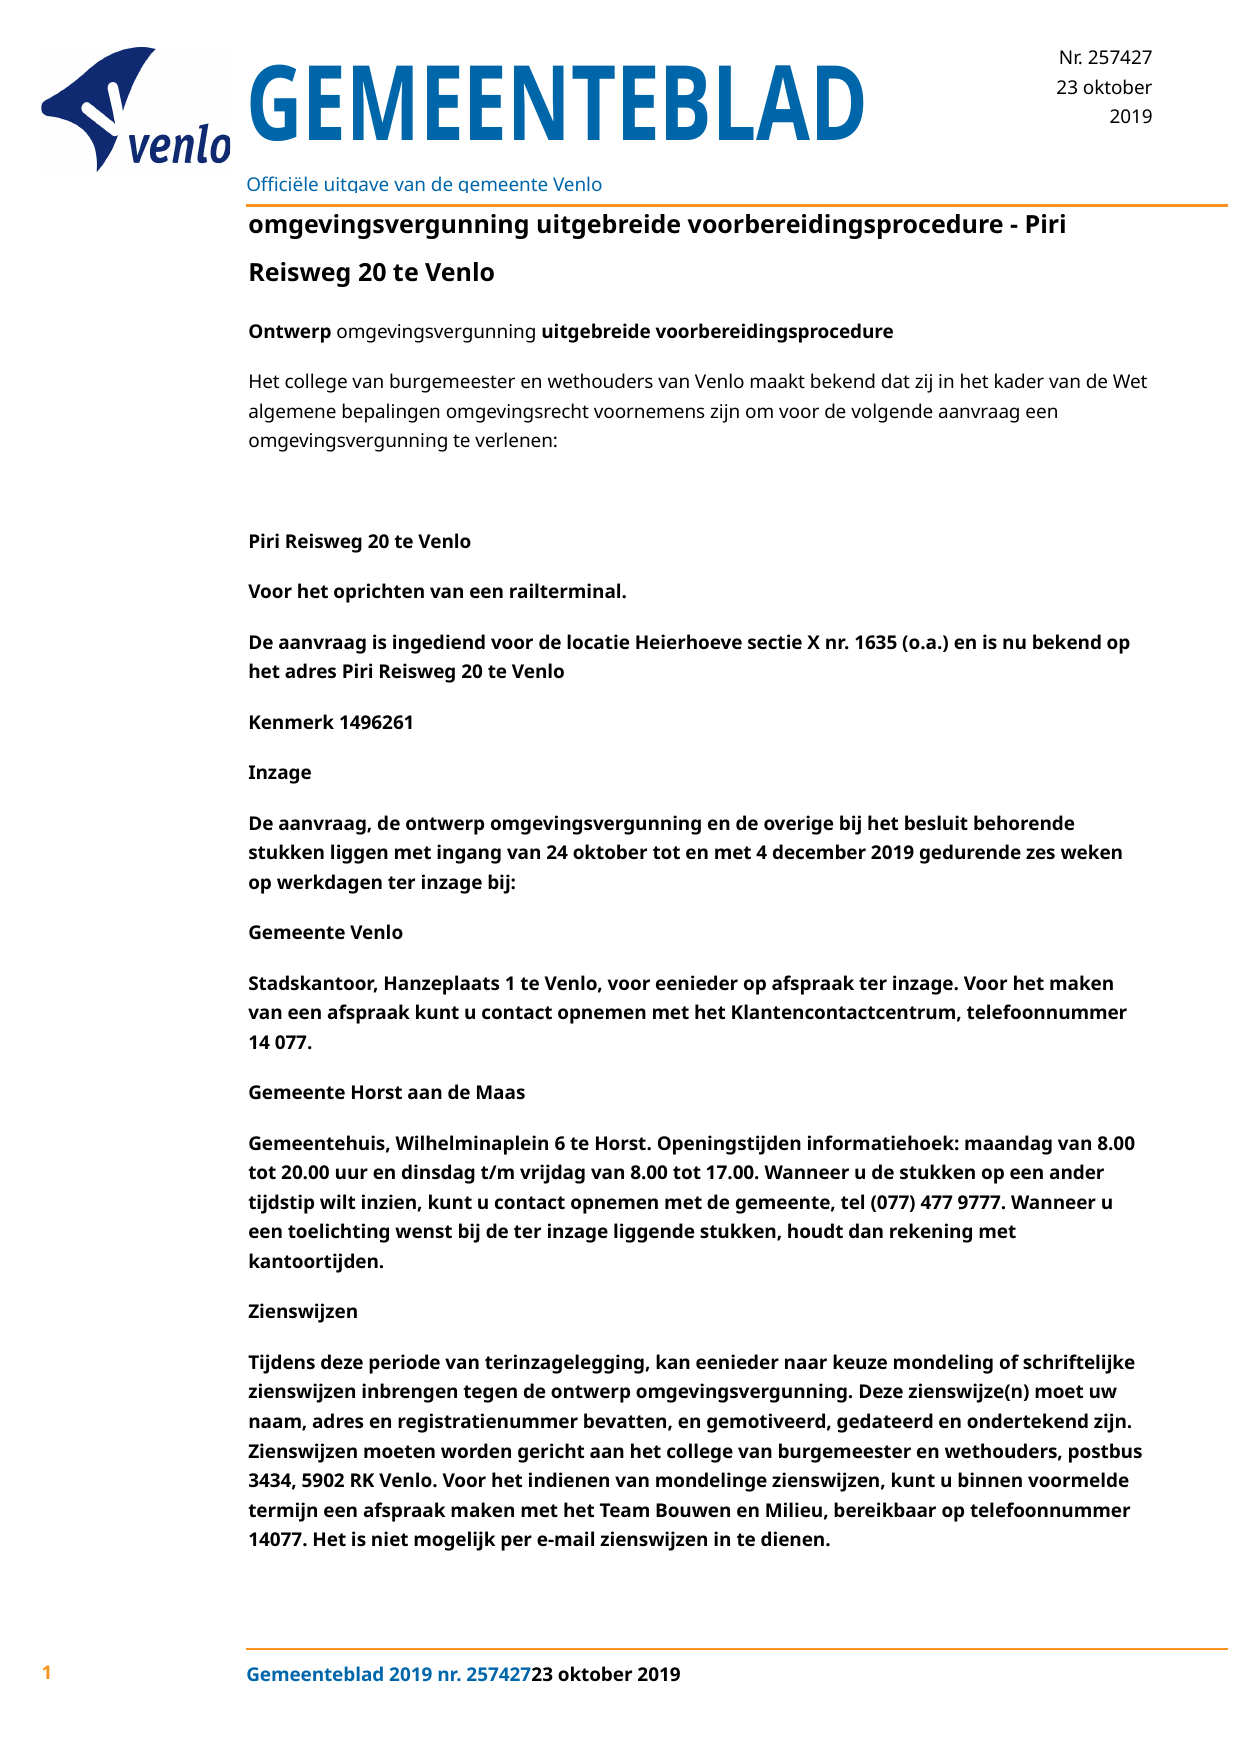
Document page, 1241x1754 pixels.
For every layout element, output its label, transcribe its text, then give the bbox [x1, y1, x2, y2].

text Inzage [248, 759, 1152, 785]
text omgevingsvergunning uitgebreide voorbereidingsprocedure - Piri Reisweg 20 te Venlo [248, 207, 1152, 288]
text Gemeente Horst aan de Maas [248, 1079, 1152, 1105]
text Piri Reisweg 20 te Venlo [248, 528, 1152, 554]
text Voor het oprichten van een railterminal. [248, 579, 1152, 604]
text De aanvraag is ingediend voor de locatie Heierhoeve sectie X nr. 1635 (o.a.) en is nu bekend op het adres Piri Reisweg 20 te Venlo [248, 629, 1152, 684]
text Gemeente Venlo [248, 919, 1152, 945]
picture [41, 47, 231, 172]
text Ontwerp omgevingsvergunning uitgebreide voorbereidingsprocedure [248, 318, 1152, 344]
text Zienswijzen [248, 1299, 1152, 1324]
text Gemeentehuis, Wilhelminaplein 6 te Horst. Openingstijden informatiehoek: maandag van 8.00 tot 20.00 uur en dinsdag t/m vrijdag van 8.00 tot 17.00. Wanneer u de stukken op een ander tijdstip wilt inzien, kunt u contact opnemen met de gemeente, tel (077) 477 9777. Wanneer u een toelichting wenst bij de ter inzage liggende stukken, houdt dan rekening met kantoortijden. [248, 1130, 1152, 1274]
text Tijdens deze periode van terinzagelegging, kan eenieder naar keuze mondeling of schriftelijke zienswijzen inbrengen tegen de ontwerp omgevingsvergunning. Deze zienswijze(n) moet uw naam, adres en registratienummer bevatten, en gemotiveerd, gedateerd en ondertekend zijn. Zienswijzen moeten worden gericht aan het college van burgemeester en wethouders, postbus 3434, 5902 RK Venlo. Voor het indienen van mondelinge zienswijzen, kunt u binnen voormelde termijn een afspraak maken met het Team Bouwen en Milieu, bereikbaar op telefoonnummer 14077. Het is niet mogelijk per e-mail zienswijzen in te dienen. [248, 1349, 1152, 1552]
text Kenmerk 1496261 [248, 709, 1152, 735]
text Stadskantoor, Hanzeplaats 1 te Venlo, voor eenieder op afspraak ter inzage. Voor het maken van een afspraak kunt u contact opnemen met het Klantencontactcentrum, telefoonnummer 14 077. [248, 970, 1152, 1055]
text Het college van burgemeester en wethouders van Venlo maakt bekend dat zij in het kader van de Wet algemene bepalingen omgevingsrecht voornemens zijn om voor de volgende aanvraag een omgevingsvergunning te verlenen: [248, 368, 1152, 453]
text De aanvraag, de ontwerp omgevingsvergunning en de overige bij het besluit behorende stukken liggen met ingang van 24 oktober tot en met 4 december 2019 gedurende zes weken op werkdagen ter inzage bij: [248, 810, 1152, 895]
